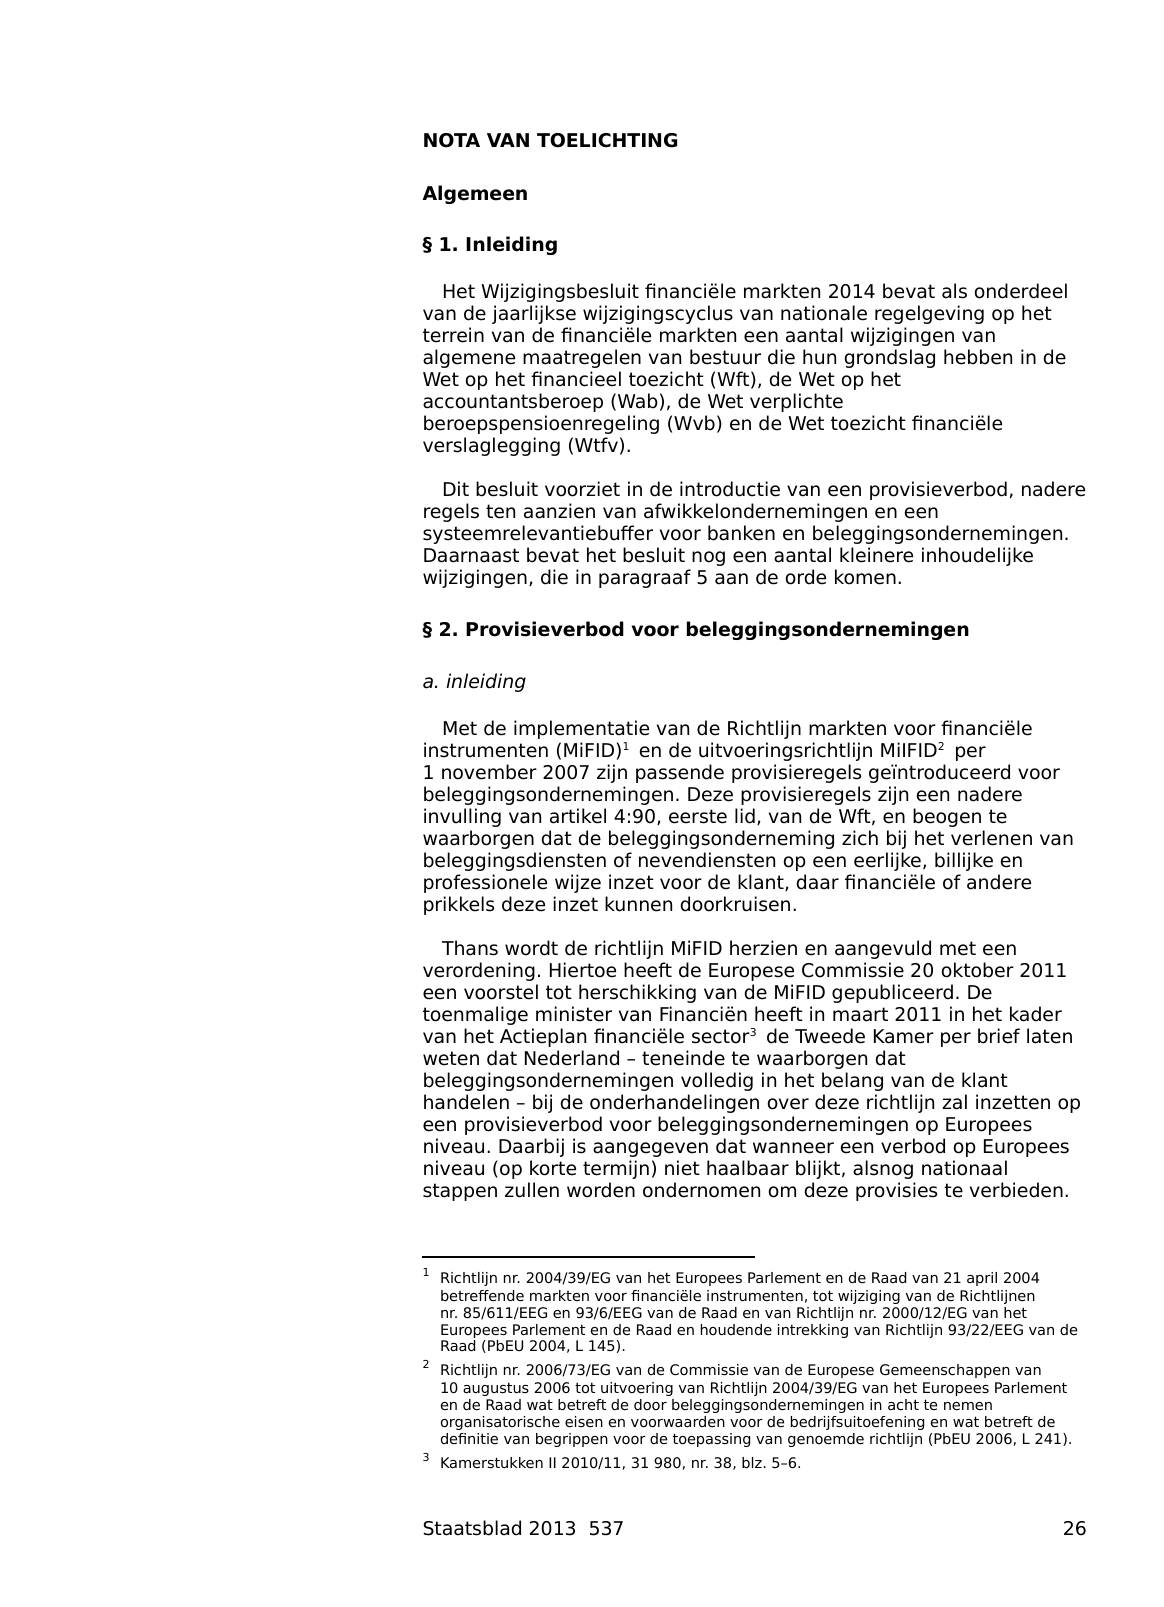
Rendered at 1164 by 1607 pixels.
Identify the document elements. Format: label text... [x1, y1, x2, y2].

text Richtlijn nr. 2004/39/EG van het Europees Parlement en de Raad van 21 april 2004 betreffende markten voor financiële instrumenten, tot wijziging van de Richtlijnen nr. 85/611/EEG en 93/6/EEG van de Raad en van Richtlijn nr. 2000/12/EG van het Europees Parlement en de Raad en houdende intrekking van Richtlijn 93/22/EEG van de Raad (PbEU 2004, L 145). [422, 1266, 1087, 1355]
text Kamerstukken II 2010/11, 31 980, nr. 38, blz. 5–6. [422, 1451, 1087, 1473]
text Dit besluit voorziet in de introductie van een provisieverbod, nadere regels ten aanzien van afwikkelondernemingen en een systeemrelevantiebuffer voor banken en beleggingsondernemingen. Daarnaast bevat het besluit nog een aantal kleinere inhoudelijke wijzigingen, die in paragraaf 5 aan de orde komen. [422, 479, 1087, 589]
subtitle Algemeen [422, 182, 1087, 204]
subtitle § 1. Inleiding [422, 234, 1087, 256]
subtitle § 2. Provisieverbod voor beleggingsondernemingen [422, 619, 1087, 641]
text Met de implementatie van de Richtlijn markten voor financiële instrumenten (MiFID) en de uitvoeringsrichtlijn MiIFID per 1 november 2007 zijn passende provisieregels geïntroduceerd voor beleggingsondernemingen. Deze provisieregels zijn een nadere invulling van artikel 4:90, eerste lid, van de Wft, en beogen te waarborgen dat de beleggingsonderneming zich bij het verlenen van beleggingsdiensten of nevendiensten op een eerlijke, billijke en professionele wijze inzet voor de klant, daar financiële of andere prikkels deze inzet kunnen doorkruisen. [422, 718, 1087, 916]
subtitle NOTA VAN TOELICHTING [422, 130, 1087, 152]
text Thans wordt de richtlijn MiFID herzien en aangevuld met een verordening. Hiertoe heeft de Europese Commissie 20 oktober 2011 een voorstel tot herschikking van de MiFID gepubliceerd. De toenmalige minister van Financiën heeft in maart 2011 in het kader van het Actieplan financiële sector de Tweede Kamer per brief laten weten dat Nederland – teneinde te waarborgen dat beleggingsondernemingen volledig in het belang van de klant handelen – bij de onderhandelingen over deze richtlijn zal inzetten op een provisieverbod voor beleggingsondernemingen op Europees niveau. Daarbij is aangegeven dat wanneer een verbod op Europees niveau (op korte termijn) niet haalbaar blijkt, alsnog nationaal stappen zullen worden ondernomen om deze provisies te verbieden. [422, 938, 1087, 1202]
text Richtlijn nr. 2006/73/EG van de Commissie van de Europese Gemeenschappen van 10 augustus 2006 tot uitvoering van Richtlijn 2004/39/EG van het Europees Parlement en de Raad wat betreft de door beleggingsondernemingen in acht te nemen organisatorische eisen en voorwaarden voor de bedrijfsuitoefening en wat betreft de definitie van begrippen voor de toepassing van genoemde richtlijn (PbEU 2006, L 241). [422, 1358, 1087, 1448]
subtitle a. inleiding [422, 671, 1087, 693]
text Het Wijzigingsbesluit financiële markten 2014 bevat als onderdeel van de jaarlijkse wijzigingscyclus van nationale regelgeving op het terrein van de financiële markten een aantal wijzigingen van algemene maatregelen van bestuur die hun grondslag hebben in de Wet op het financieel toezicht (Wft), de Wet op het accountantsberoep (Wab), de Wet verplichte beroepspensioenregeling (Wvb) en de Wet toezicht financiële verslaglegging (Wtfv). [422, 281, 1087, 457]
